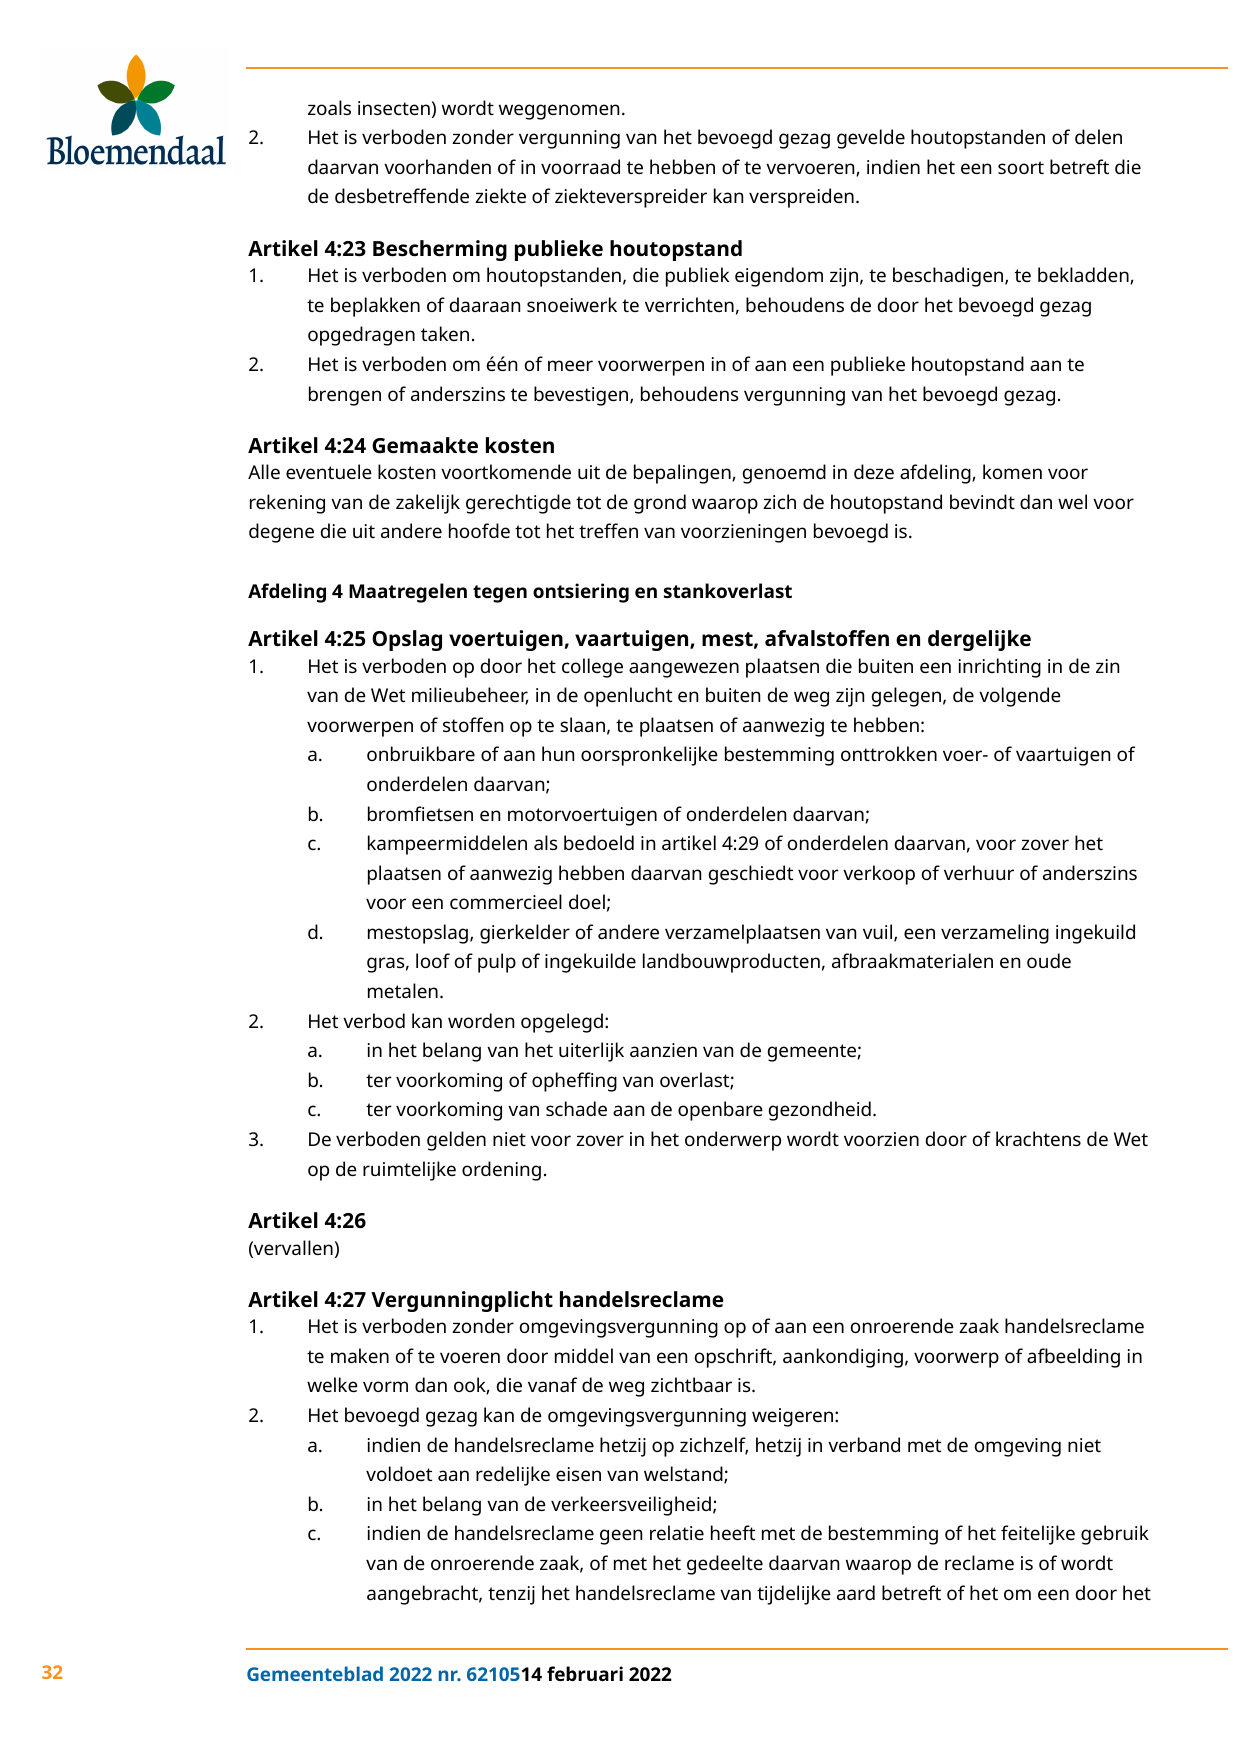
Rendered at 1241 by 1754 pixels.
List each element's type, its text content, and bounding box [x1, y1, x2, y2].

list Het is verboden zonder omgevingsvergunning op of aan een onroerende zaak handelsreclame te maken of te voeren door middel van een opschrift, aankondiging, voorwerp of afbeelding in welke vorm dan ook, die vanaf de weg zichtbaar is. [248, 1313, 1152, 1398]
list Het is verboden om houtopstanden, die publiek eigendom zijn, te beschadigen, te bekladden, te beplakken of daaraan snoeiwerk te verrichten, behoudens de door het bevoegd gezag opgedragen taken. [248, 262, 1152, 347]
text Afdeling 4 Maatregelen tegen ontsiering en stankoverlast [248, 578, 1152, 604]
text Artikel 4:23 Bescherming publieke houtopstand [248, 234, 1152, 262]
list Het verbod kan worden opgelegd: [248, 1008, 1152, 1034]
list kampeermiddelen als bedoeld in artikel 4:29 of onderdelen daarvan, voor zover het plaatsen of aanwezig hebben daarvan geschiedt voor verkoop of verhuur of anderszins voor een commercieel doel; [307, 830, 1152, 915]
list De verboden gelden niet voor zover in het onderwerp wordt voorzien door of krachtens de Wet op de ruimtelijke ordening. [248, 1126, 1152, 1182]
list Het bevoegd gezag kan de omgevingsvergunning weigeren: [248, 1402, 1152, 1428]
list Het is verboden op door het college aangewezen plaatsen die buiten een inrichting in de zin van de Wet milieubeheer, in de openlucht en buiten de weg zijn gelegen, de volgende voorwerpen of stoffen op te slaan, te plaatsen of aanwezig te hebben: [248, 653, 1152, 738]
list indien de handelsreclame geen relatie heeft met de bestemming of het feitelijke gebruik van de onroerende zaak, of met het gedeelte daarvan waarop de reclame is of wordt aangebracht, tenzij het handelsreclame van tijdelijke aard betreft of het om een door het [307, 1521, 1152, 1606]
text Artikel 4:24 Gemaakte kosten [248, 431, 1152, 459]
list in het belang van het uiterlijk aanzien van de gemeente; [307, 1037, 1152, 1063]
text Alle eventuele kosten voortkomende uit de bepalingen, genoemd in deze afdeling, komen voor rekening van de zakelijk gerechtigde tot de grond waarop zich de houtopstand bevindt dan wel voor degene die uit andere hoofde tot het treffen van voorzieningen bevoegd is. [248, 459, 1152, 544]
list Het is verboden om één of meer voorwerpen in of aan een publieke houtopstand aan te brengen of anderszins te bevestigen, behoudens vergunning van het bevoegd gezag. [248, 351, 1152, 406]
list mestopslag, gierkelder of andere verzamelplaatsen van vuil, een verzameling ingekuild gras, loof of pulp of ingekuilde landbouwproducten, afbraakmaterialen en oude metalen. [307, 919, 1152, 1004]
text (vervallen) [248, 1235, 1152, 1260]
text Artikel 4:25 Opslag voertuigen, vaartuigen, mest, afvalstoffen en dergelijke [248, 624, 1152, 653]
list onbruikbare of aan hun oorspronkelijke bestemming onttrokken voer- of vaartuigen of onderdelen daarvan; [307, 742, 1152, 797]
list bromfietsen en motorvoertuigen of onderdelen daarvan; [307, 801, 1152, 827]
list Het is verboden zonder vergunning van het bevoegd gezag gevelde houtopstanden of delen daarvan voorhanden of in voorraad te hebben of te vervoeren, indien het een soort betreft die de desbetreffende ziekte of ziekteverspreider kan verspreiden. [248, 124, 1152, 209]
text Artikel 4:27 Vergunningplicht handelsreclame [248, 1285, 1152, 1313]
list indien de handelsreclame hetzij op zichzelf, hetzij in verband met de omgeving niet voldoet aan redelijke eisen van welstand; [307, 1432, 1152, 1487]
picture [41, 47, 231, 172]
list zoals insecten) wordt weggenomen. [248, 95, 1152, 121]
text Artikel 4:26 [248, 1206, 1152, 1235]
list in het belang van de verkeersveiligheid; [307, 1491, 1152, 1517]
list ter voorkoming of opheffing van overlast; [307, 1067, 1152, 1093]
list ter voorkoming van schade aan de openbare gezondheid. [307, 1097, 1152, 1122]
